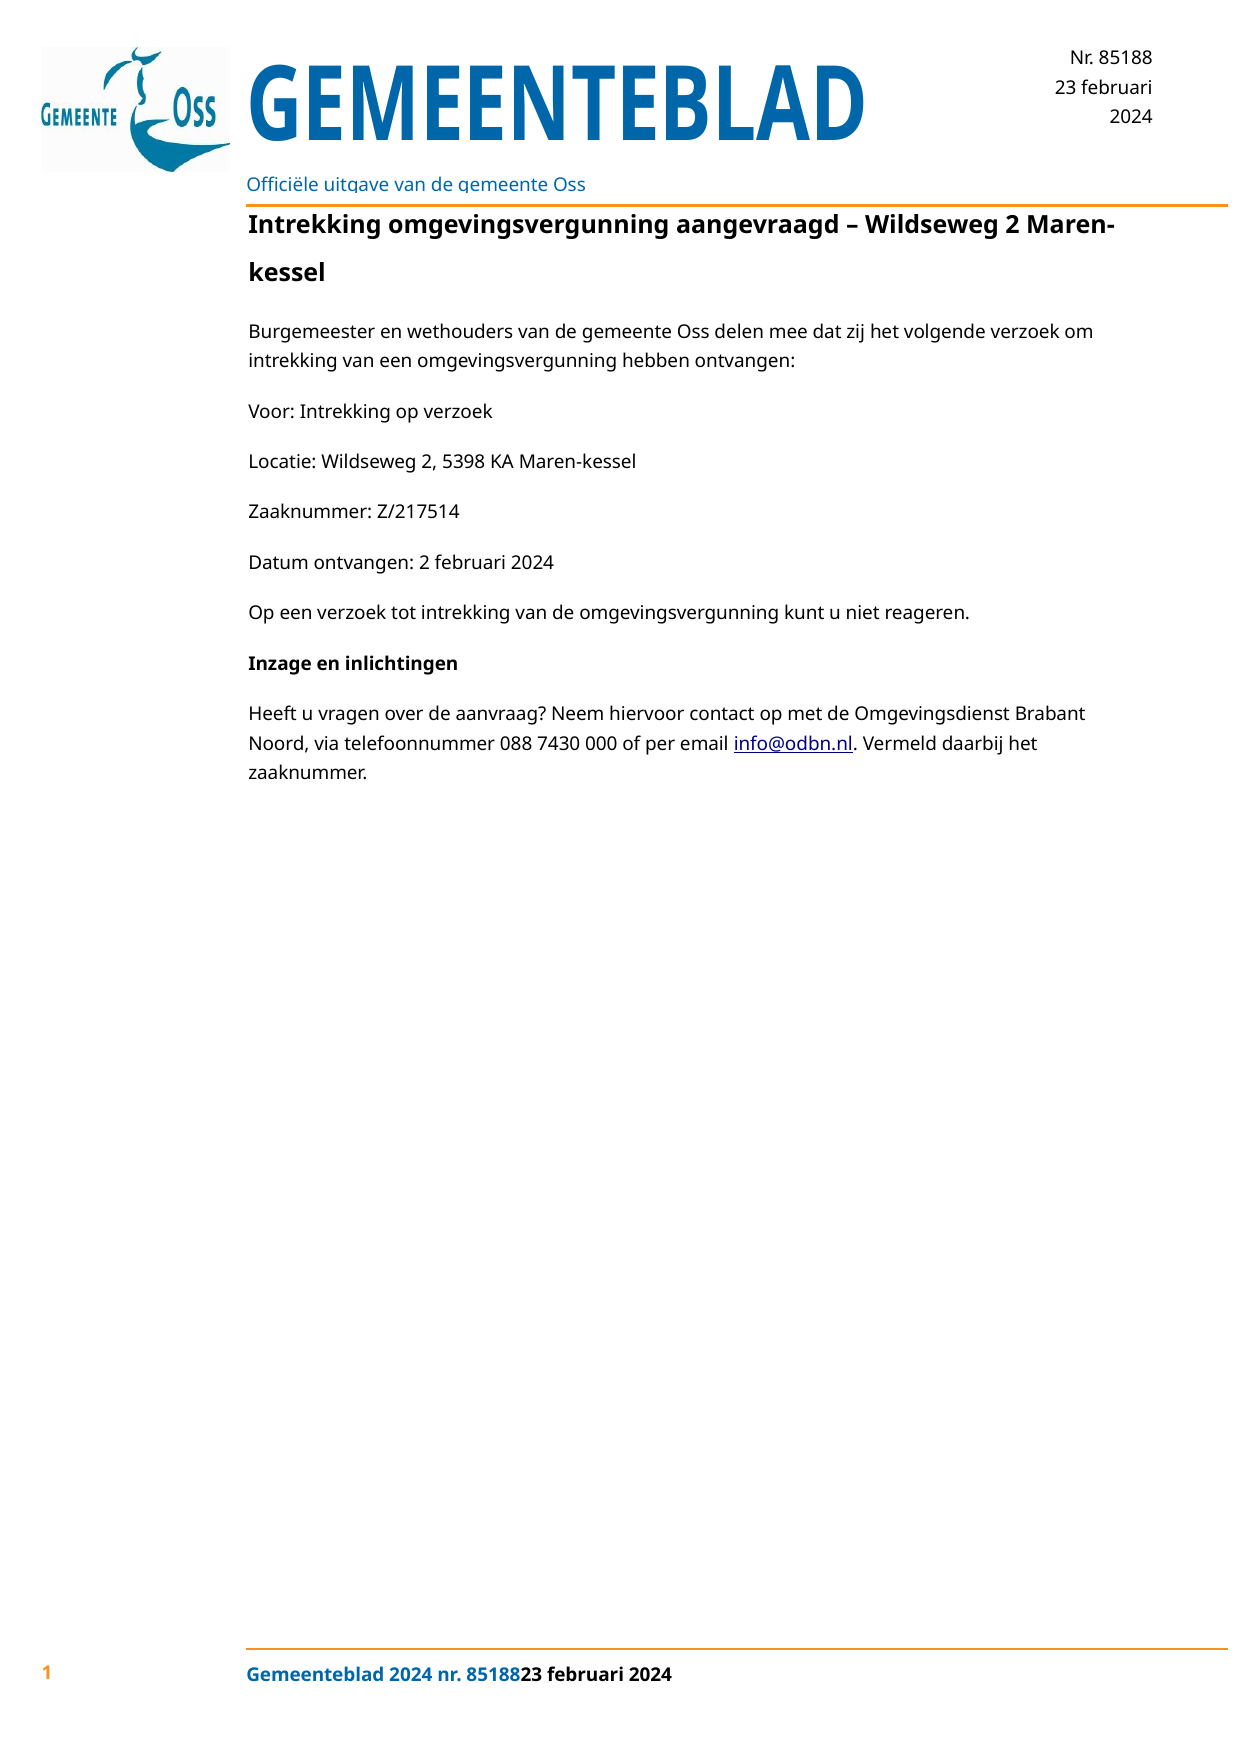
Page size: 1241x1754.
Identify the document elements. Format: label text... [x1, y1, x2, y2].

picture [41, 47, 231, 172]
text Datum ontvangen: 2 februari 2024 [248, 549, 1152, 575]
text Voor: Intrekking op verzoek [248, 398, 1152, 424]
text Burgemeester en wethouders van de gemeente Oss delen mee dat zij het volgende verzoek om intrekking van een omgevingsvergunning hebben ontvangen: [248, 318, 1152, 373]
text Locatie: Wildseweg 2, 5398 KA Maren-kessel [248, 448, 1152, 474]
text Intrekking omgevingsvergunning aangevraagd – Wildseweg 2 Maren-kessel [248, 207, 1152, 288]
text Op een verzoek tot intrekking van de omgevingsvergunning kunt u niet reageren. [248, 599, 1152, 625]
text Zaaknummer: Z/217514 [248, 499, 1152, 524]
text Heeft u vragen over de aanvraag? Neem hiervoor contact op met de Omgevingsdienst Brabant Noord, via telefoonnummer 088 7430 000 of per email info@odbn.nl. Vermeld daarbij het zaaknummer. [248, 700, 1152, 785]
text Inzage en inlichtingen [248, 650, 1152, 676]
